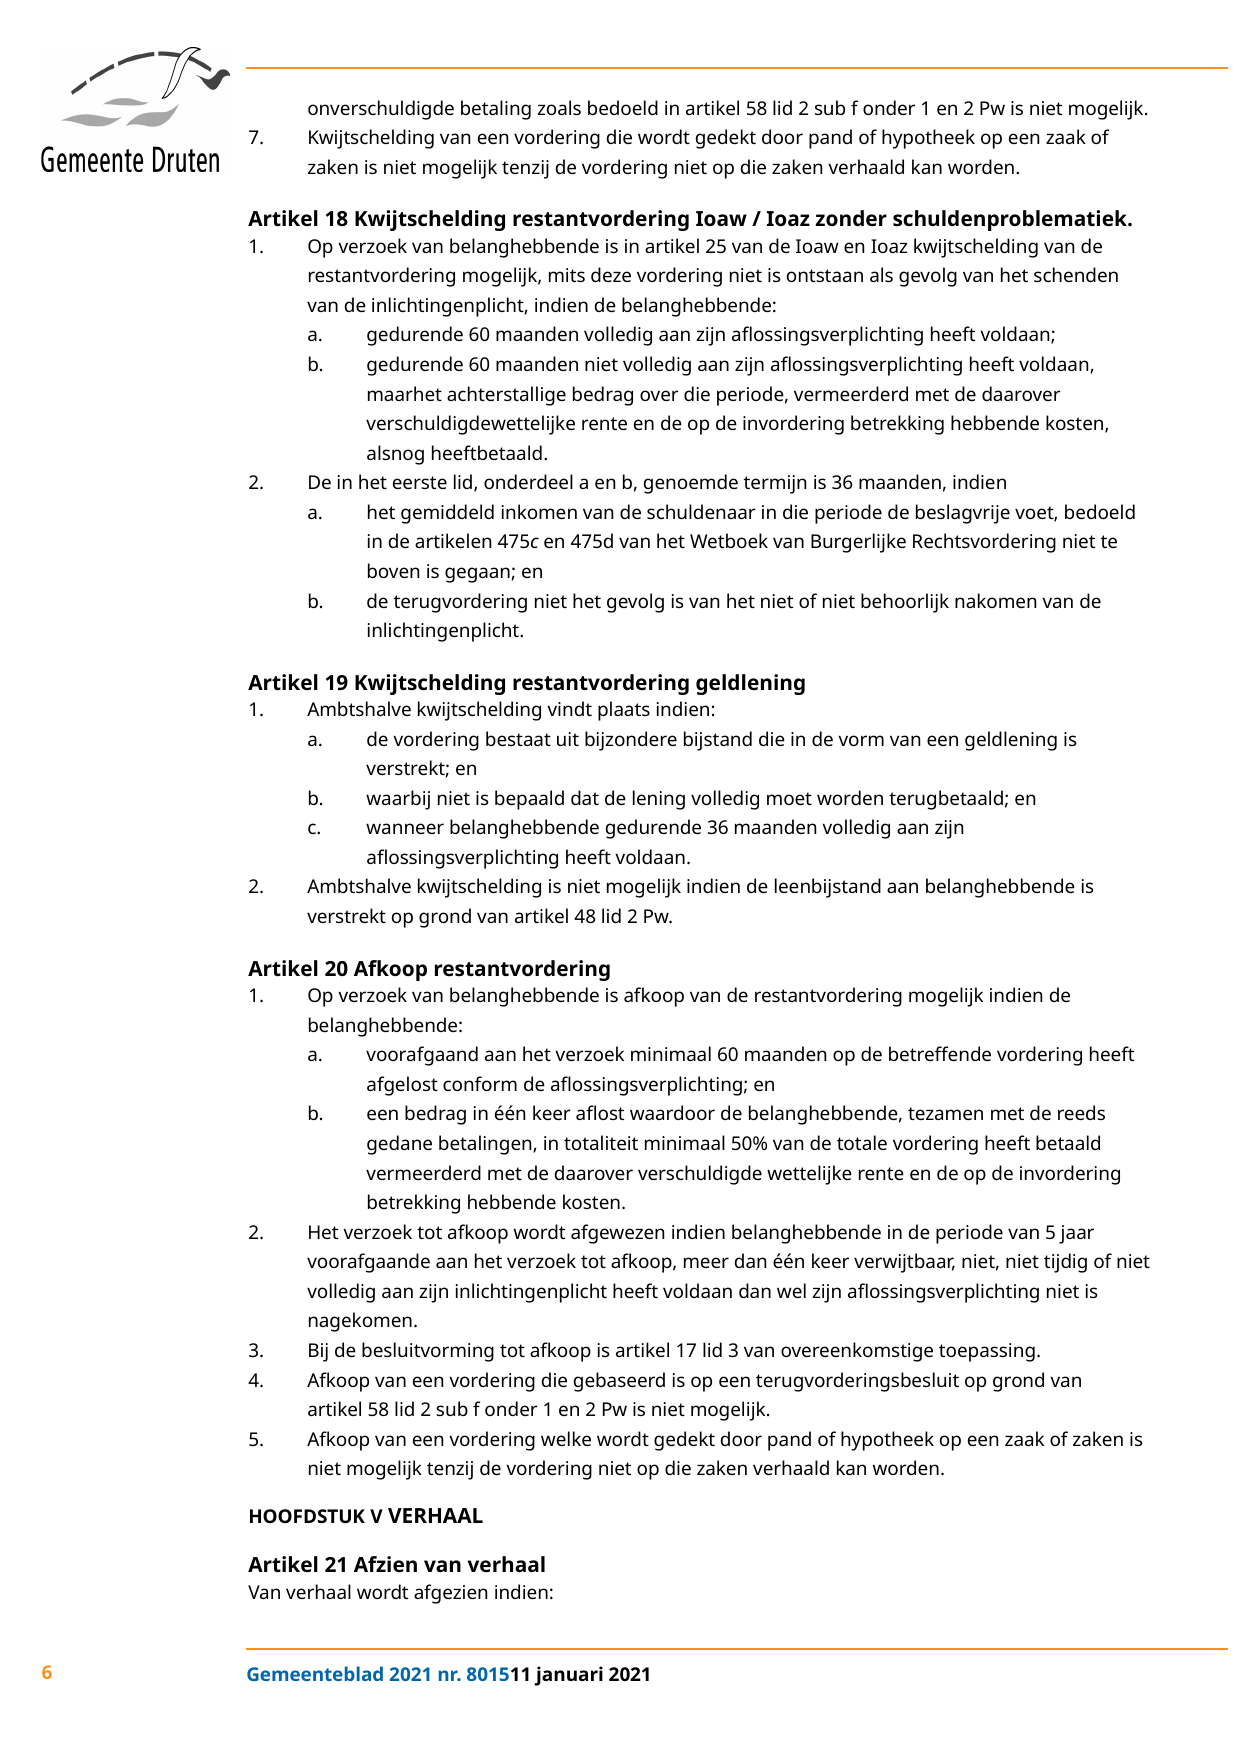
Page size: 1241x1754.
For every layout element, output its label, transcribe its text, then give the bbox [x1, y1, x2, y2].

text Van verhaal wordt afgezien indien: [248, 1579, 1152, 1604]
picture [41, 47, 231, 172]
text HOOFDSTUK V VERHAAL [248, 1501, 1152, 1529]
list Afkoop van een vordering die gebaseerd is op een terugvorderingsbesluit op grond van [248, 1367, 1152, 1392]
text Artikel 19 Kwijtschelding restantvordering geldlening [248, 668, 1152, 696]
list de terugvordering niet het gevolg is van het niet of niet behoorlijk nakomen van de inlichtingenplicht. [307, 588, 1152, 643]
text Artikel 21 Afzien van verhaal [248, 1550, 1152, 1579]
list gedurende 60 maanden volledig aan zijn aflossingsverplichting heeft voldaan; [307, 322, 1152, 347]
list Kwijtschelding van een vordering die wordt gedekt door pand of hypotheek op een zaak of zaken is niet mogelijk tenzij de vordering niet op die zaken verhaald kan worden. [248, 124, 1152, 180]
list De in het eerste lid, onderdeel a en b, genoemde termijn is 36 maanden, indien [248, 469, 1152, 495]
list Bij de besluitvorming tot afkoop is artikel 17 lid 3 van overeenkomstige toepassing. [248, 1337, 1152, 1363]
list het gemiddeld inkomen van de schuldenaar in die periode de beslagvrije voet, bedoeld in de artikelen 475c en 475d van het Wetboek van Burgerlijke Rechtsvordering niet te boven is gegaan; en [307, 499, 1152, 584]
list onverschuldigde betaling zoals bedoeld in artikel 58 lid 2 sub f onder 1 en 2 Pw is niet mogelijk. [248, 95, 1152, 121]
list een bedrag in één keer aflost waardoor de belanghebbende, tezamen met de reeds gedane betalingen, in totaliteit minimaal 50% van de totale vordering heeft betaald vermeerderd met de daarover verschuldigde wettelijke rente en de op de invordering betrekking hebbende kosten. [307, 1101, 1152, 1215]
list Ambtshalve kwijtschelding vindt plaats indien: [248, 696, 1152, 722]
text Artikel 20 Afkoop restantvordering [248, 954, 1152, 982]
list artikel 58 lid 2 sub f onder 1 en 2 Pw is niet mogelijk. [248, 1396, 1152, 1422]
text Artikel 18 Kwijtschelding restantvordering Ioaw / Ioaz zonder schuldenproblematiek. [248, 204, 1152, 233]
list voorafgaand aan het verzoek minimaal 60 maanden op de betreffende vordering heeft afgelost conform de aflossingsverplichting; en [307, 1041, 1152, 1097]
list Afkoop van een vordering welke wordt gedekt door pand of hypotheek op een zaak of zaken is niet mogelijk tenzij de vordering niet op die zaken verhaald kan worden. [248, 1426, 1152, 1481]
list Ambtshalve kwijtschelding is niet mogelijk indien de leenbijstand aan belanghebbende is verstrekt op grond van artikel 48 lid 2 Pw. [248, 874, 1152, 929]
list waarbij niet is bepaald dat de lening volledig moet worden terugbetaald; en [307, 785, 1152, 811]
list de vordering bestaat uit bijzondere bijstand die in de vorm van een geldlening is verstrekt; en [307, 726, 1152, 781]
list Op verzoek van belanghebbende is afkoop van de restantvordering mogelijk indien de belanghebbende: [248, 982, 1152, 1037]
list wanneer belanghebbende gedurende 36 maanden volledig aan zijn aflossingsverplichting heeft voldaan. [307, 814, 1152, 870]
list gedurende 60 maanden niet volledig aan zijn aflossingsverplichting heeft voldaan, maarhet achterstallige bedrag over die periode, vermeerderd met de daarover verschuldigdewettelijke rente en de op de invordering betrekking hebbende kosten, alsnog heeftbetaald. [307, 351, 1152, 466]
list Op verzoek van belanghebbende is in artikel 25 van de Ioaw en Ioaz kwijtschelding van de restantvordering mogelijk, mits deze vordering niet is ontstaan als gevolg van het schenden van de inlichtingenplicht, indien de belanghebbende: [248, 233, 1152, 318]
list Het verzoek tot afkoop wordt afgewezen indien belanghebbende in de periode van 5 jaar voorafgaande aan het verzoek tot afkoop, meer dan één keer verwijtbaar, niet, niet tijdig of niet volledig aan zijn inlichtingenplicht heeft voldaan dan wel zijn aflossingsverplichting niet is nagekomen. [248, 1219, 1152, 1333]
